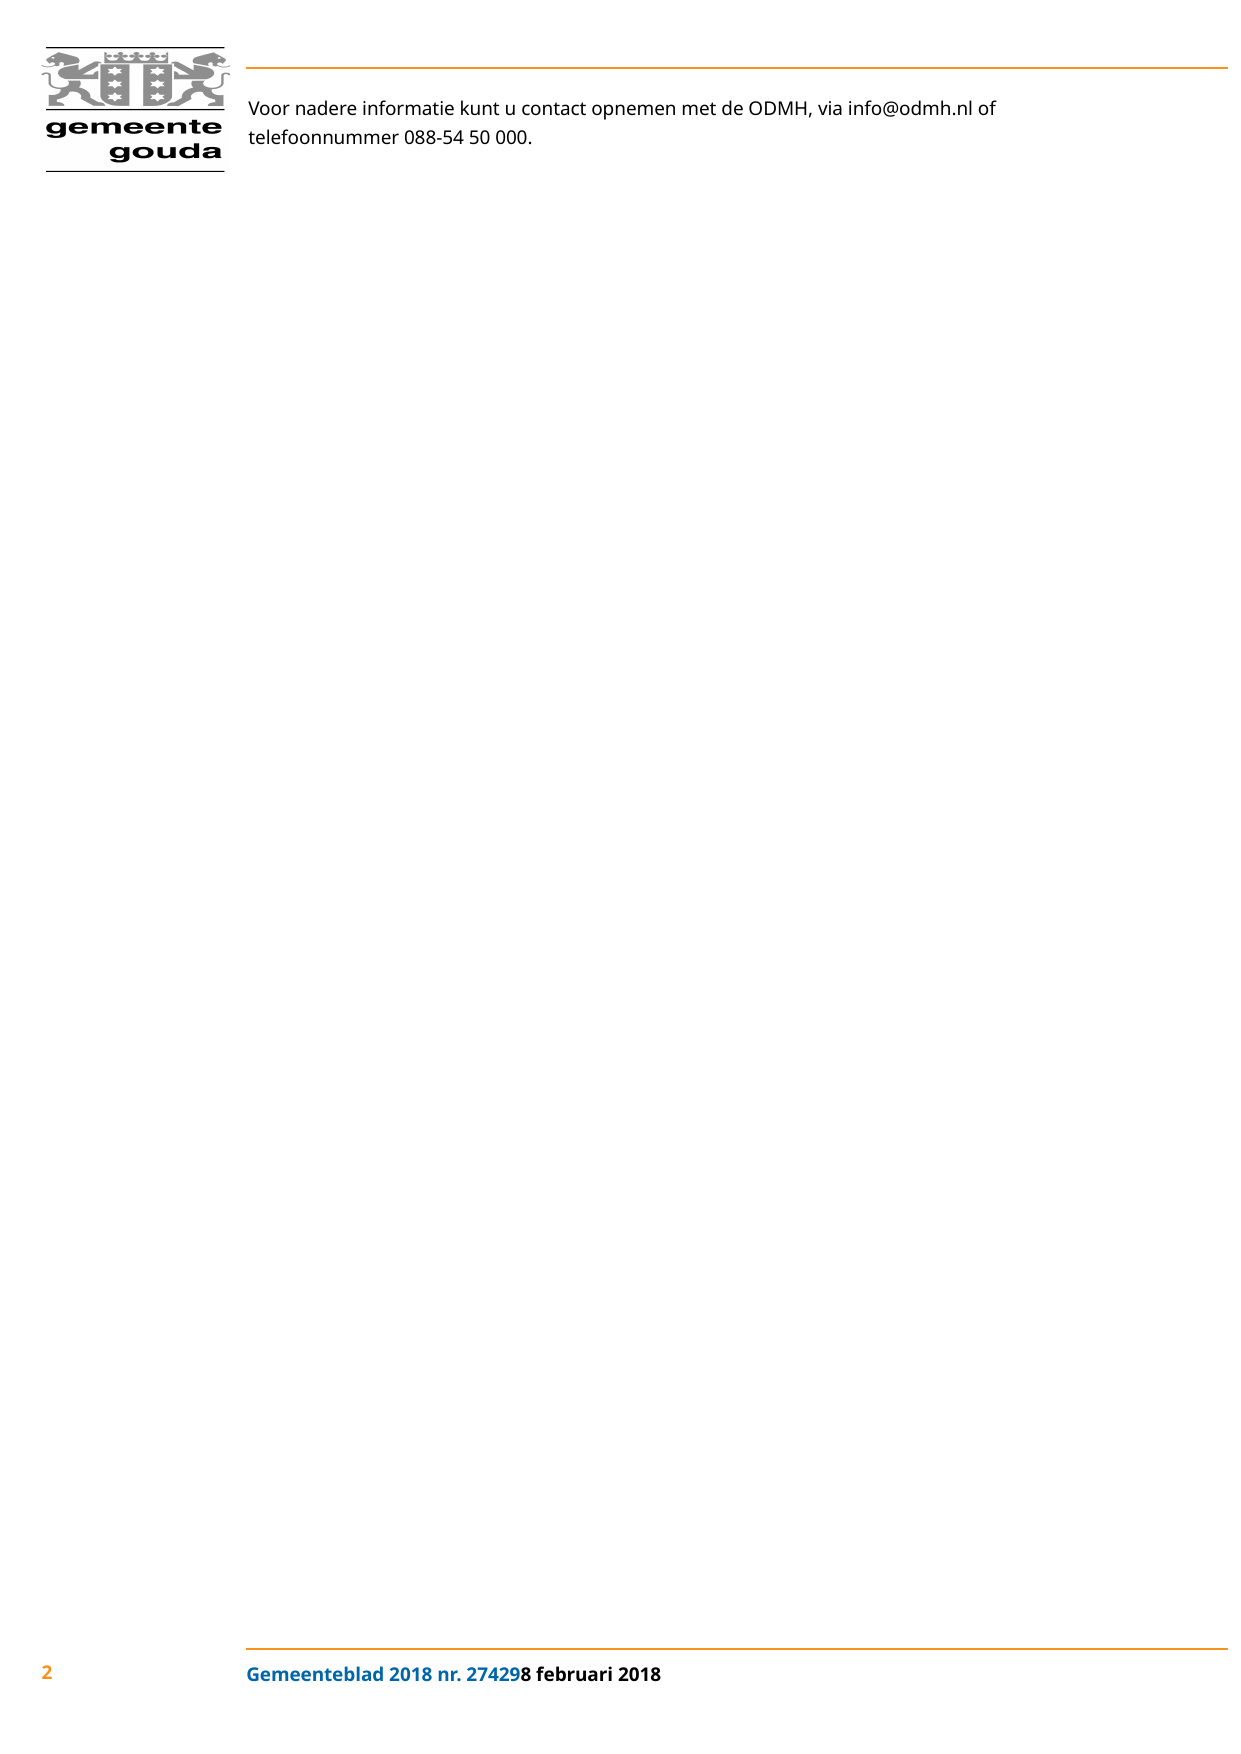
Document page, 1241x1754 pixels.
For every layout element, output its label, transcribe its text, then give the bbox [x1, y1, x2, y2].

picture [41, 47, 231, 172]
text Voor nadere informatie kunt u contact opnemen met de ODMH, via info@odmh.nl of telefoonnummer 088-54 50 000. [248, 95, 1152, 150]
